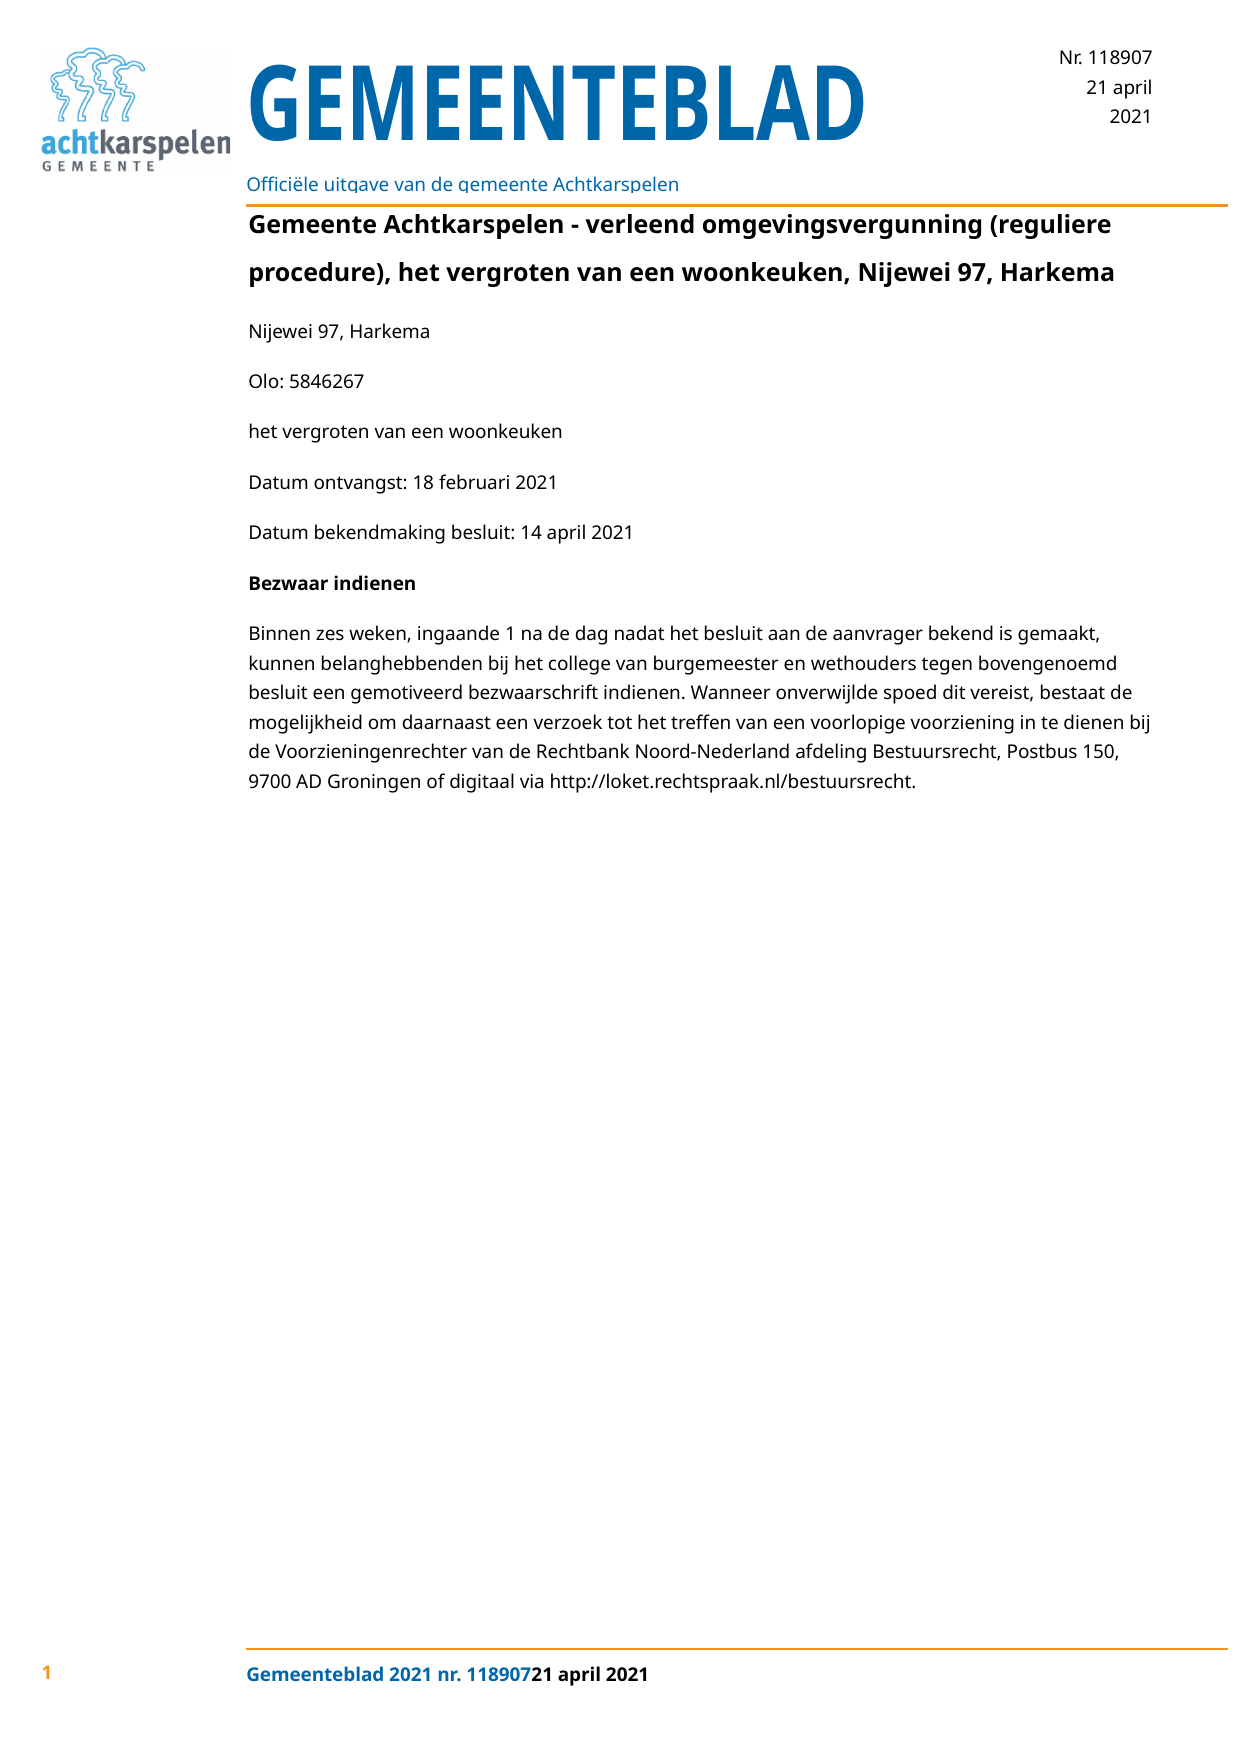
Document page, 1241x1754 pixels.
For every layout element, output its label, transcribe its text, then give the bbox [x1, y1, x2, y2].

text Datum bekendmaking besluit: 14 april 2021 [248, 519, 1152, 545]
picture [41, 47, 231, 172]
text Nijewei 97, Harkema [248, 318, 1152, 344]
text Olo: 5846267 [248, 368, 1152, 394]
text Datum ontvangst: 18 februari 2021 [248, 469, 1152, 495]
text Bezwaar indienen [248, 570, 1152, 596]
text Binnen zes weken, ingaande 1 na de dag nadat het besluit aan de aanvrager bekend is gemaakt, kunnen belanghebbenden bij het college van burgemeester en wethouders tegen bovengenoemd besluit een gemotiveerd bezwaarschrift indienen. Wanneer onverwijlde spoed dit vereist, bestaat de mogelijkheid om daarnaast een verzoek tot het treffen van een voorlopige voorziening in te dienen bij de Voorzieningenrechter van de Rechtbank Noord-Nederland afdeling Bestuursrecht, Postbus 150, 9700 AD Groningen of digitaal via http://loket.rechtspraak.nl/bestuursrecht. [248, 620, 1152, 794]
text Gemeente Achtkarspelen - verleend omgevingsvergunning (reguliere procedure), het vergroten van een woonkeuken, Nijewei 97, Harkema [248, 207, 1152, 288]
text het vergroten van een woonkeuken [248, 419, 1152, 444]
